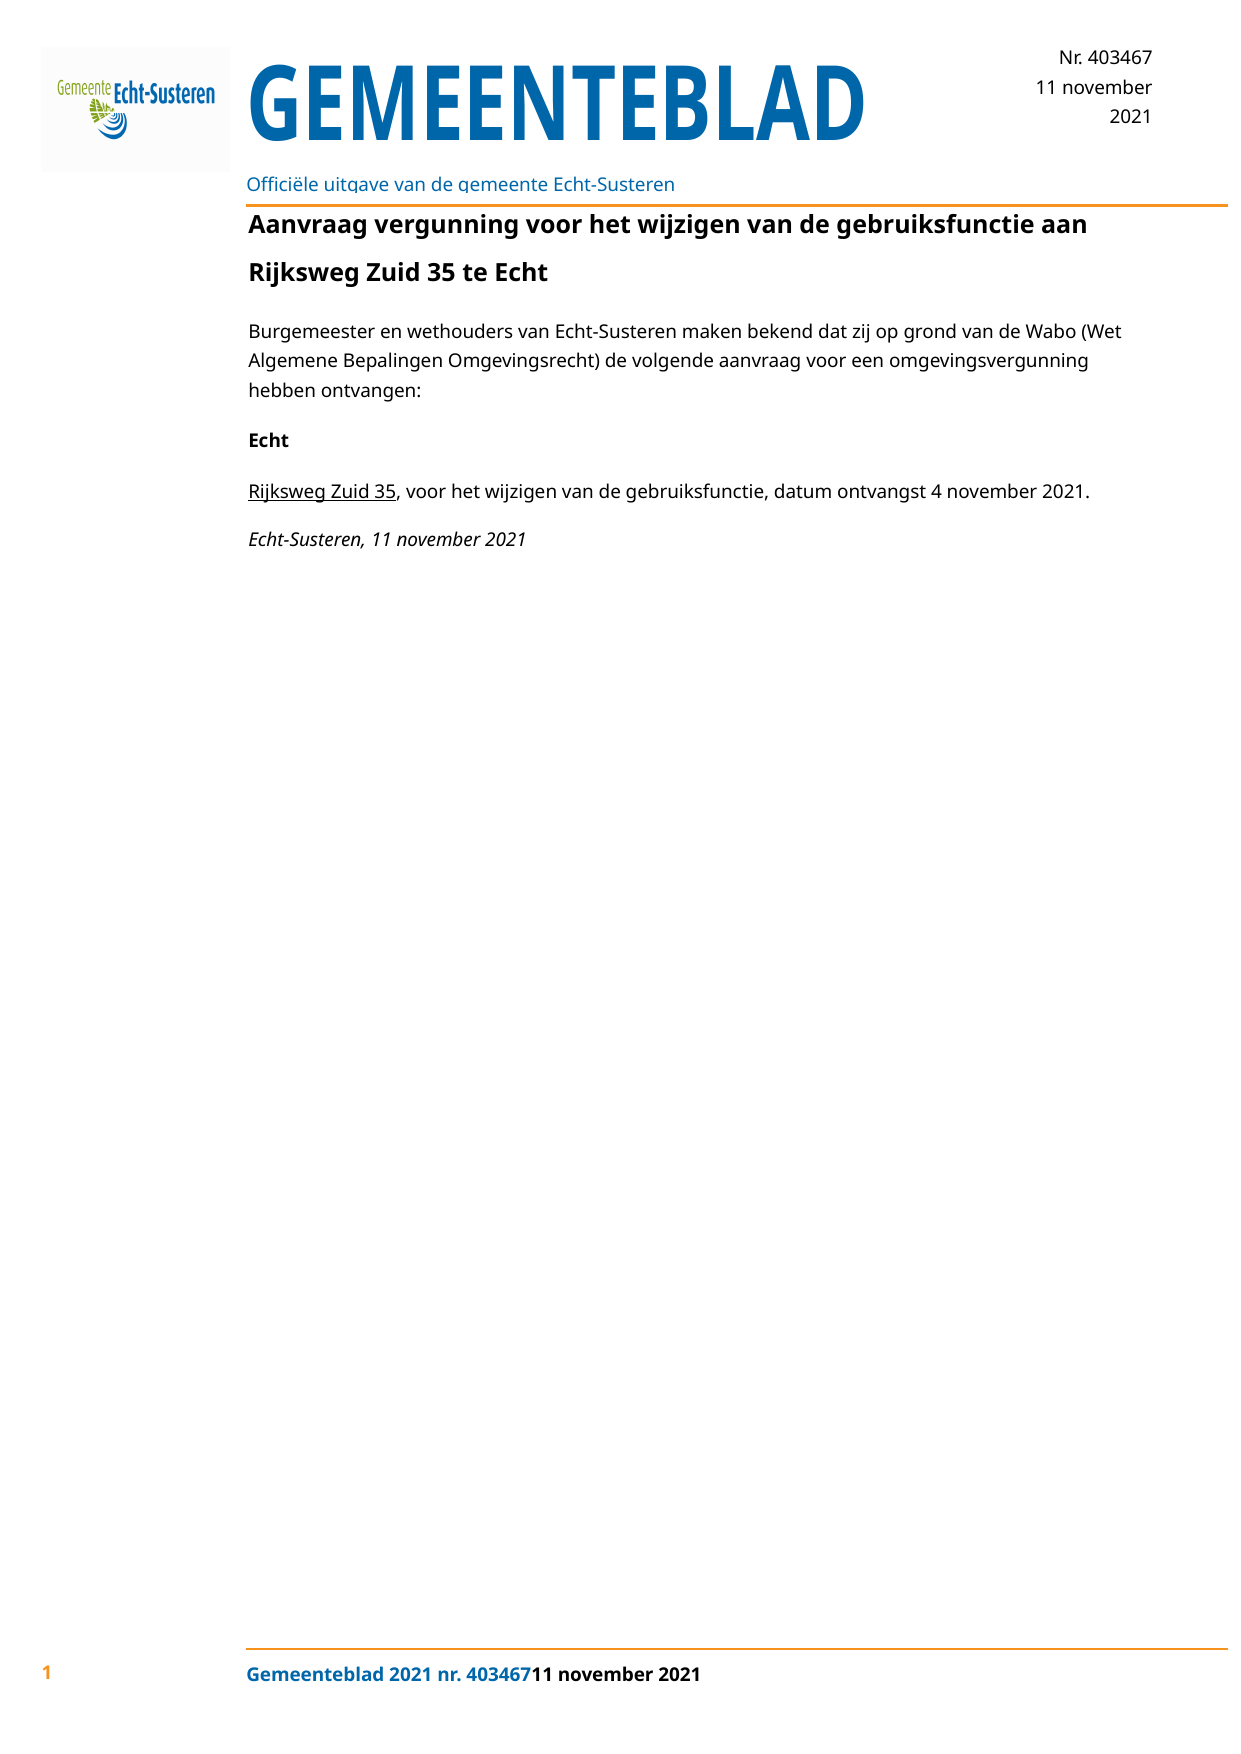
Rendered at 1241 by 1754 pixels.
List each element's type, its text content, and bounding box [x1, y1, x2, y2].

picture [41, 47, 231, 172]
text Aanvraag vergunning voor het wijzigen van de gebruiksfunctie aan Rijksweg Zuid 35 te Echt [248, 207, 1152, 288]
text Echt [248, 427, 1152, 453]
text Burgemeester en wethouders van Echt-Susteren maken bekend dat zij op grond van de Wabo (Wet Algemene Bepalingen Omgevingsrecht) de volgende aanvraag voor een omgevingsvergunning hebben ontvangen: [248, 318, 1152, 403]
text Echt-Susteren, 11 november 2021 [248, 526, 1152, 551]
text Rijksweg Zuid 35, voor het wijzigen van de gebruiksfunctie, datum ontvangst 4 november 2021. [248, 478, 1152, 504]
